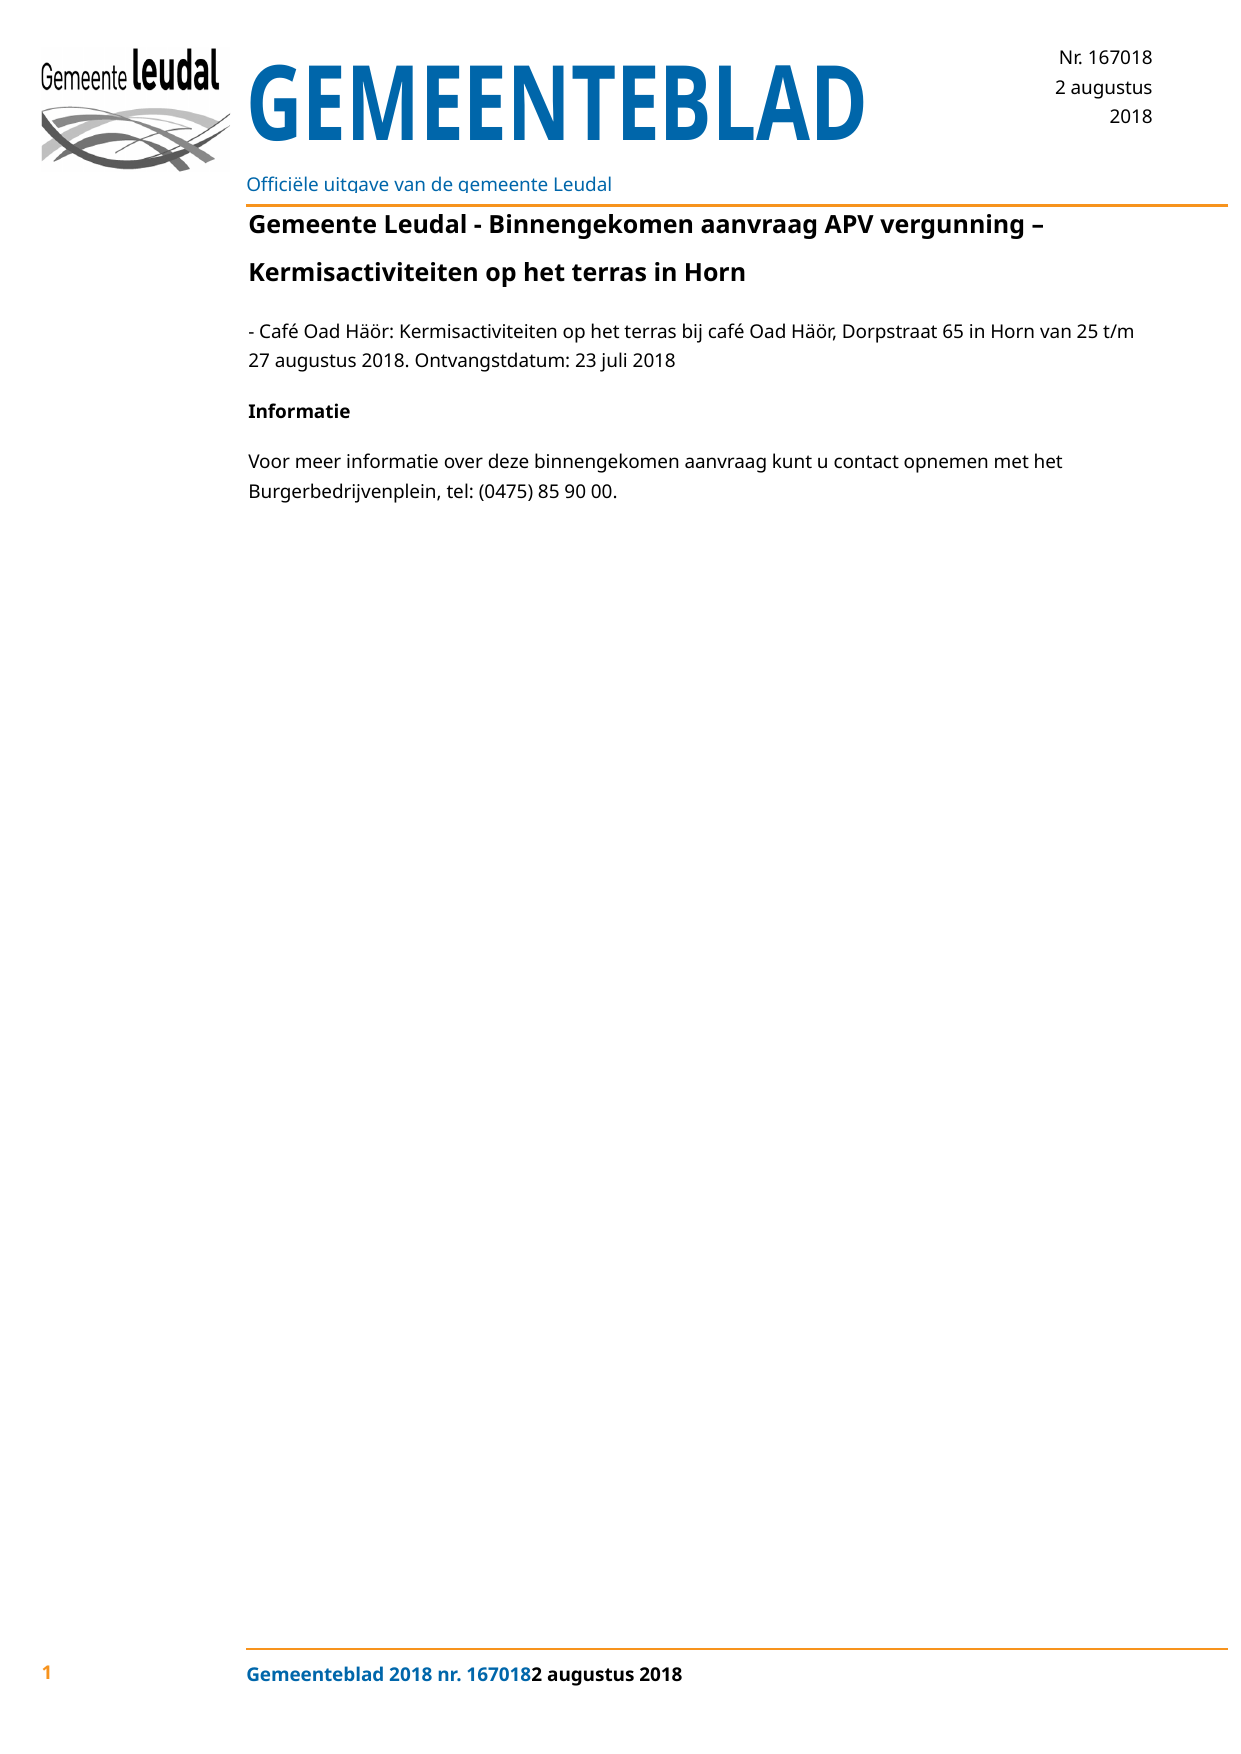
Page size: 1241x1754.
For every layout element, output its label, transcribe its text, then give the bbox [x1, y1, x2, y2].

text Voor meer informatie over deze binnengekomen aanvraag kunt u contact opnemen met het Burgerbedrijvenplein, tel: (0475) 85 90 00. [248, 448, 1152, 504]
text Gemeente Leudal - Binnengekomen aanvraag APV vergunning – Kermisactiviteiten op het terras in Horn [248, 207, 1152, 288]
text Informatie [248, 398, 1152, 424]
picture [41, 47, 231, 172]
text - Café Oad Häör: Kermisactiviteiten op het terras bij café Oad Häör, Dorpstraat 65 in Horn van 25 t/m 27 augustus 2018. Ontvangstdatum: 23 juli 2018 [248, 318, 1152, 373]
